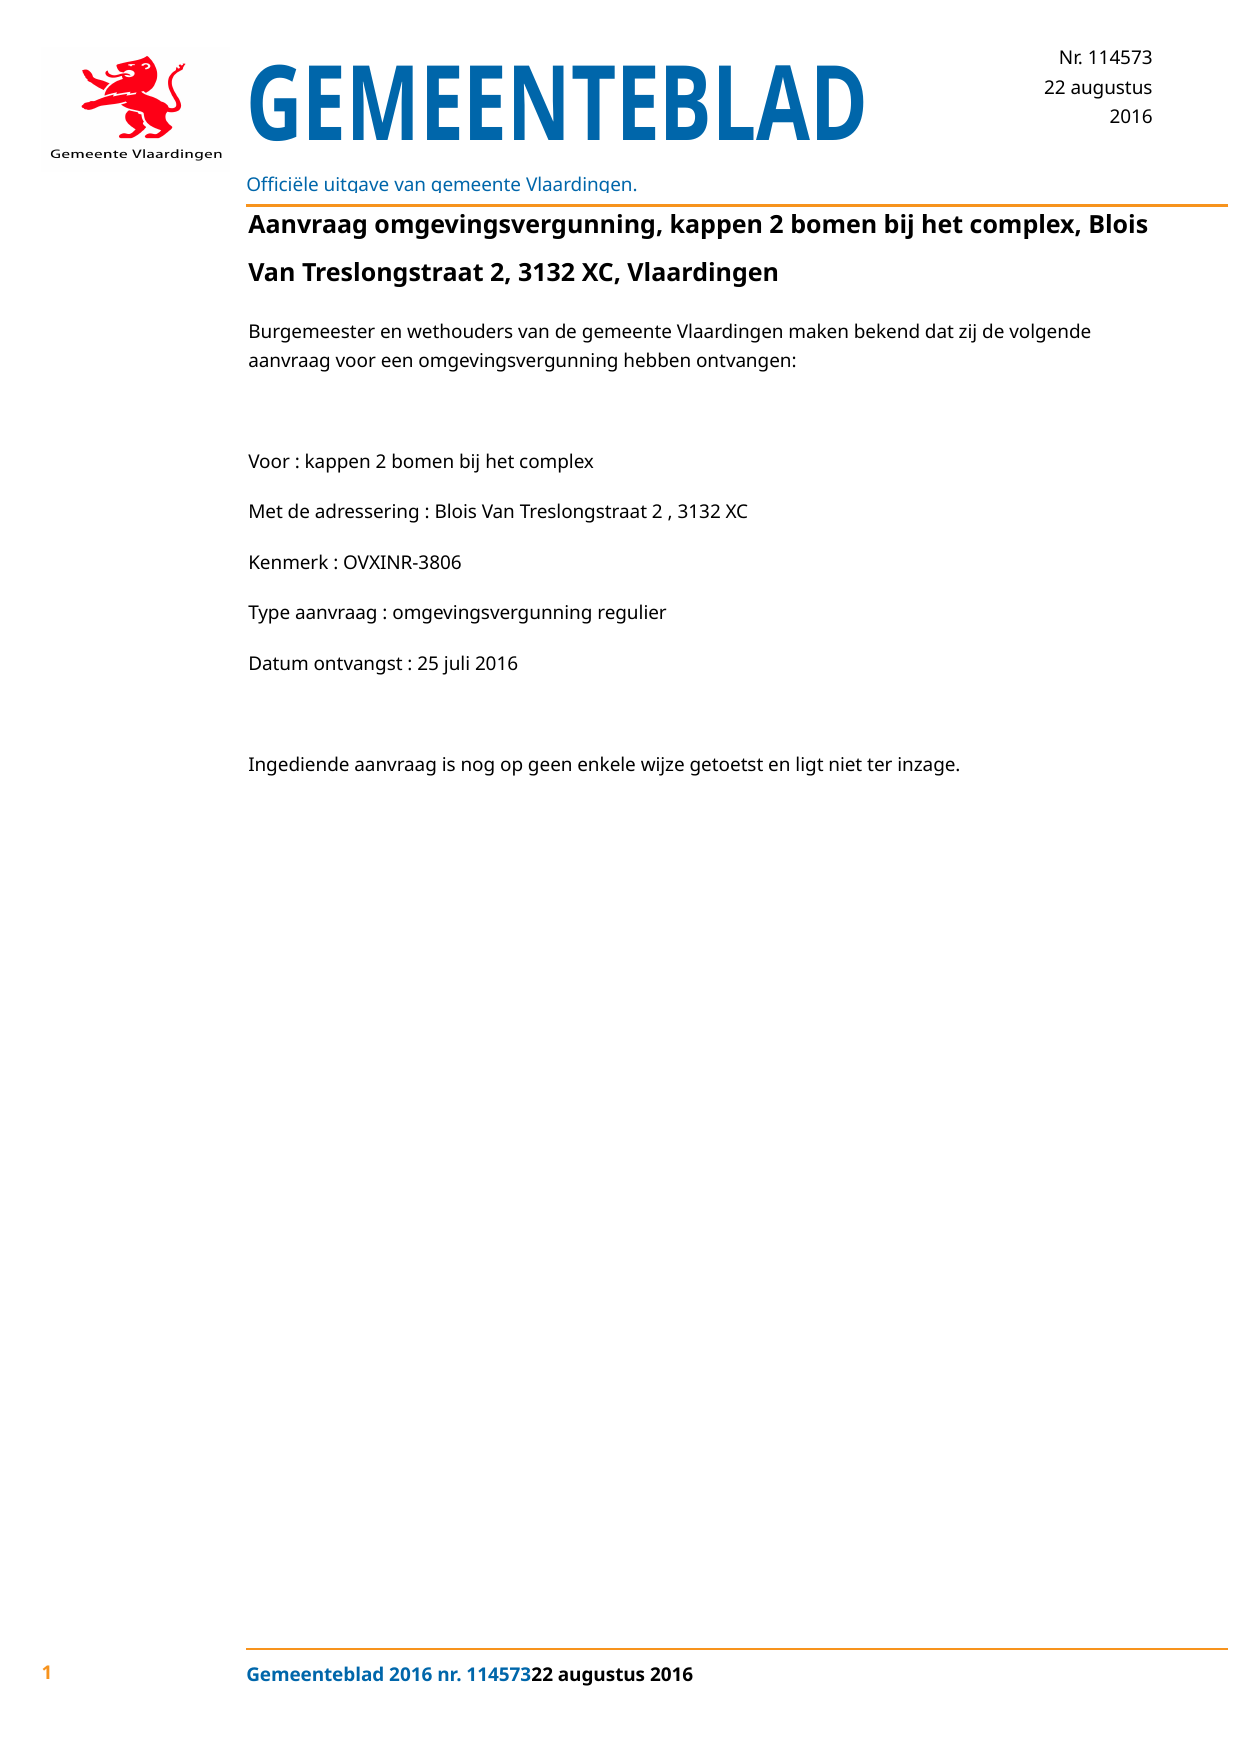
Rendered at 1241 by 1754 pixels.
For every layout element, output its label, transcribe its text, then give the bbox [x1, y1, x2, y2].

text Met de adressering : Blois Van Treslongstraat 2 , 3132 XC [248, 499, 1152, 524]
picture [41, 47, 231, 172]
text Voor : kappen 2 bomen bij het complex [248, 448, 1152, 474]
text Burgemeester en wethouders van de gemeente Vlaardingen maken bekend dat zij de volgende aanvraag voor een omgevingsvergunning hebben ontvangen: [248, 318, 1152, 373]
text Kenmerk : OVXINR-3806 [248, 549, 1152, 575]
text Aanvraag omgevingsvergunning, kappen 2 bomen bij het complex, Blois Van Treslongstraat 2, 3132 XC, Vlaardingen [248, 207, 1152, 288]
text Type aanvraag : omgevingsvergunning regulier [248, 599, 1152, 625]
text Ingediende aanvraag is nog op geen enkele wijze getoetst en ligt niet ter inzage. [248, 751, 1152, 777]
text Datum ontvangst : 25 juli 2016 [248, 650, 1152, 676]
